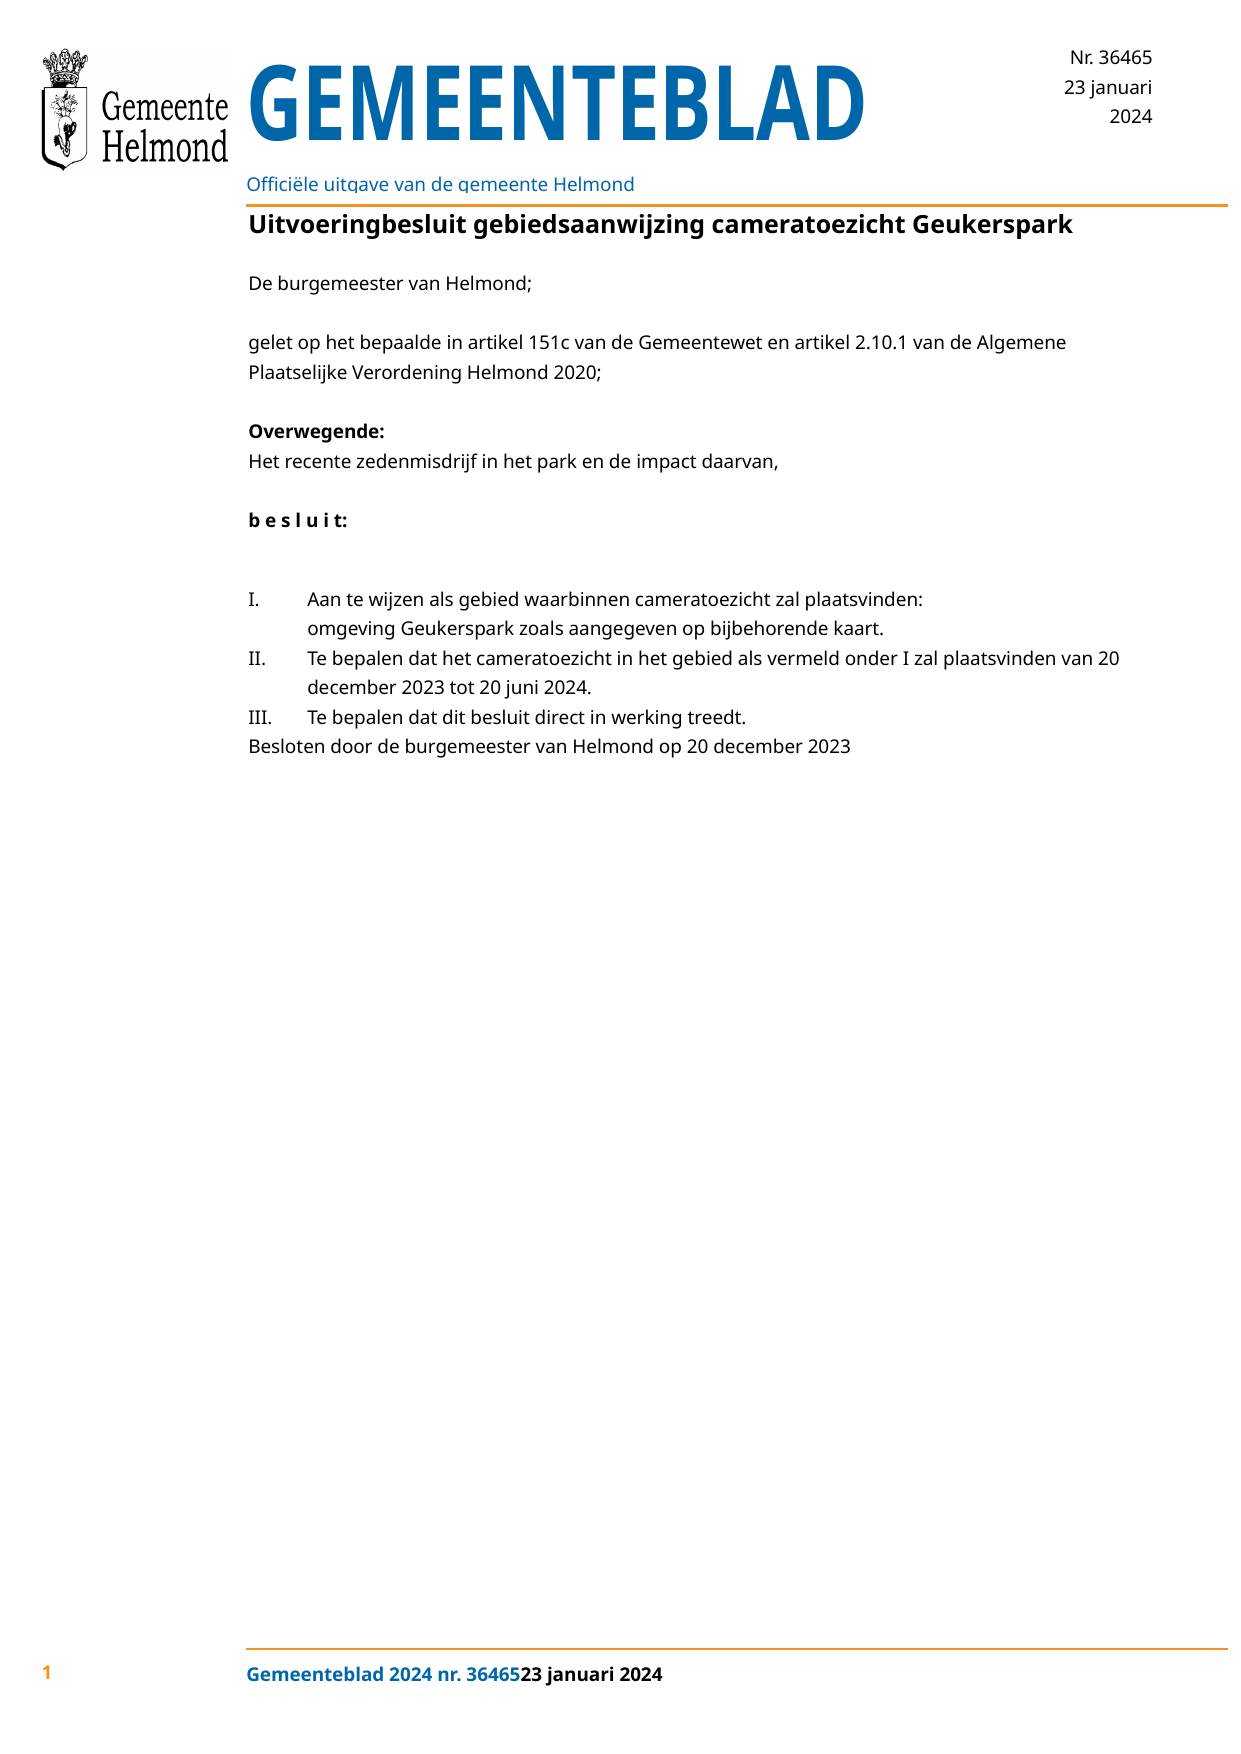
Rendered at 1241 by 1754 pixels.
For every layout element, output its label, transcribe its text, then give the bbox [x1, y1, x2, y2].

text De burgemeester van Helmond; [248, 270, 1152, 296]
text Het recente zedenmisdrijf in het park en de impact daarvan, [248, 448, 1152, 473]
text Overwegende: [248, 418, 1152, 444]
list Te bepalen dat het cameratoezicht in het gebied als vermeld onder I zal plaatsvinden van 20 december 2023 tot 20 juni 2024. [248, 645, 1152, 700]
text gelet op het bepaalde in artikel 151c van de Gemeentewet en artikel 2.10.1 van de Algemene Plaatselijke Verordening Helmond 2020; [248, 329, 1152, 385]
list Aan te wijzen als gebied waarbinnen cameratoezicht zal plaatsvinden: [248, 586, 1152, 612]
text Besloten door de burgemeester van Helmond op 20 december 2023 [248, 734, 1152, 759]
list omgeving Geukerspark zoals aangegeven op bijbehorende kaart. [248, 615, 1152, 641]
text Uitvoeringbesluit gebiedsaanwijzing cameratoezicht Geukerspark [248, 207, 1152, 241]
list Te bepalen dat dit besluit direct in werking treedt. [248, 704, 1152, 730]
text b e s l u i t: [248, 507, 1152, 533]
picture [41, 47, 231, 172]
